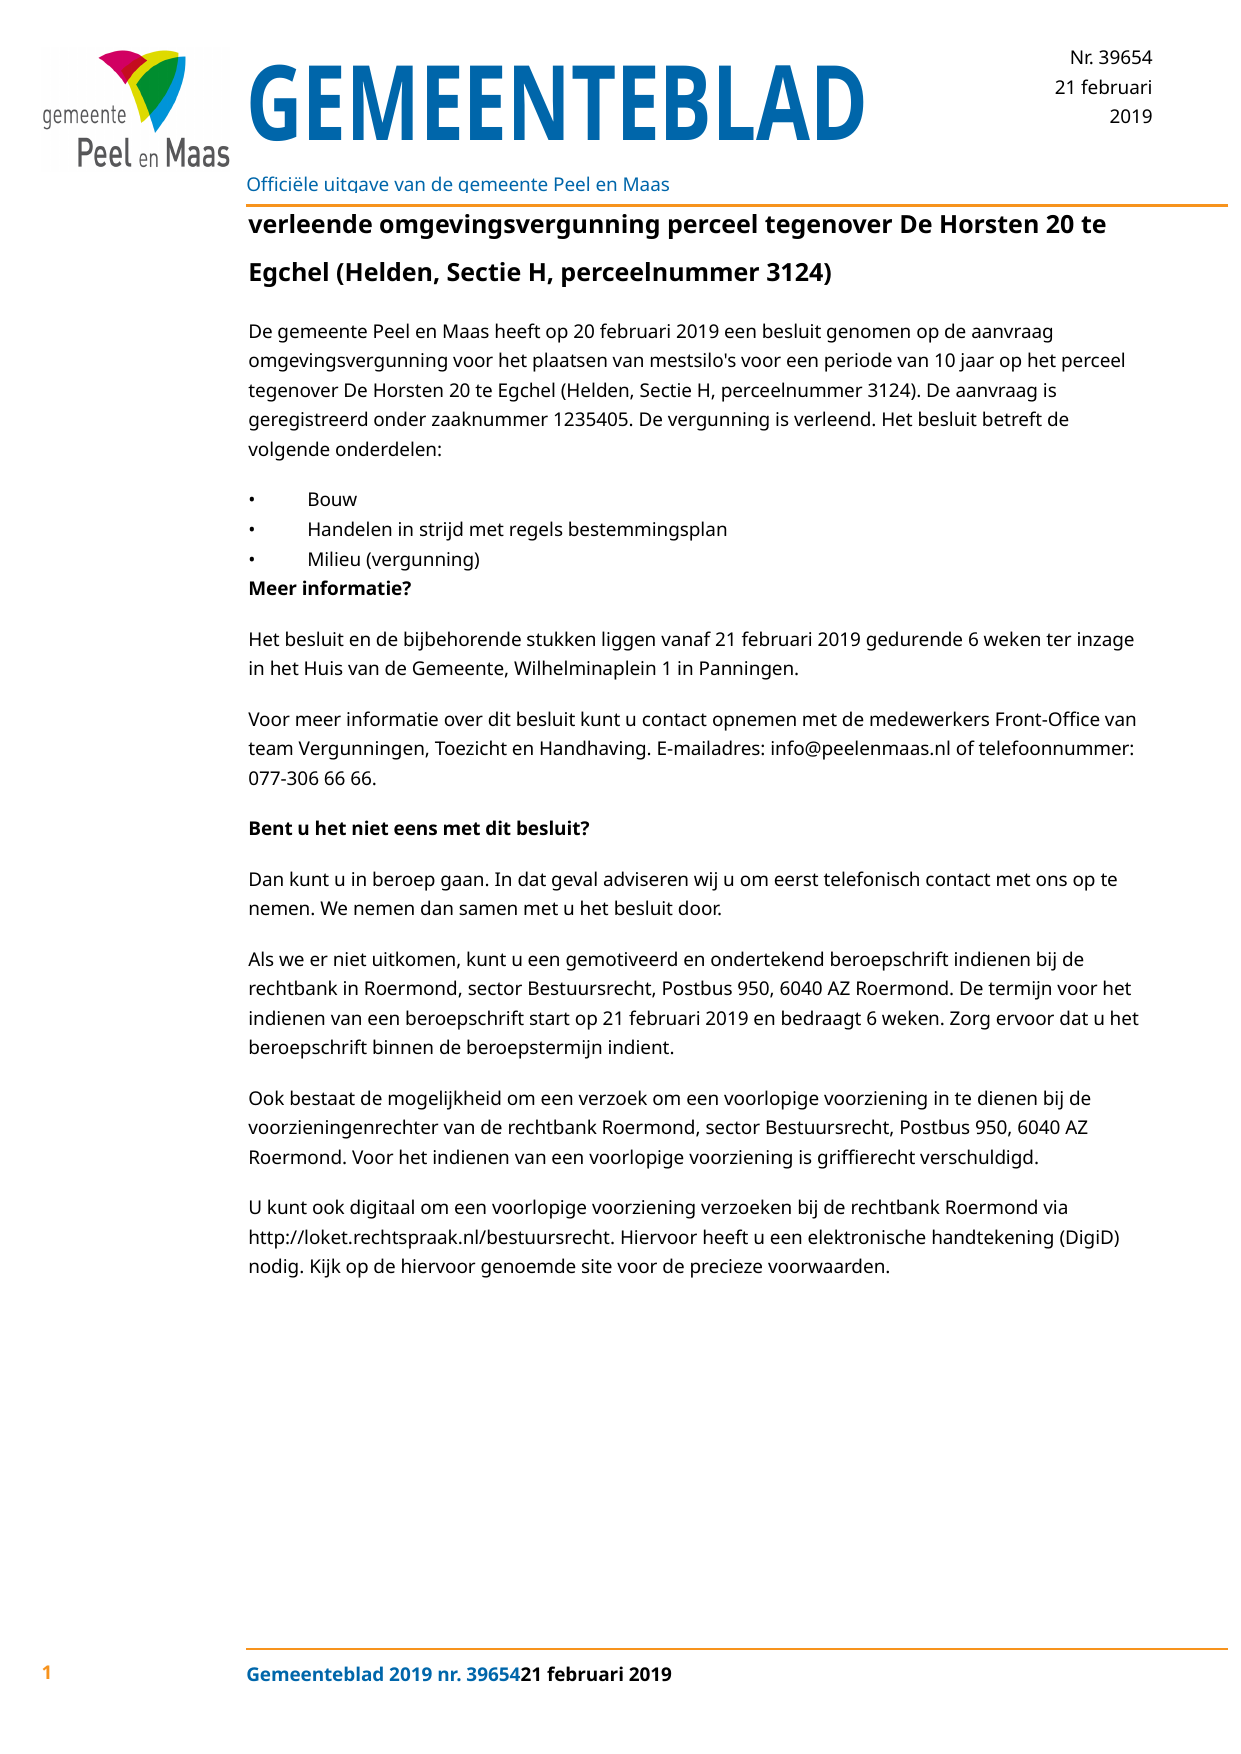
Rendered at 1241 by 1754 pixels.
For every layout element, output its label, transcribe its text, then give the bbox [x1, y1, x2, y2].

text Meer informatie? [248, 575, 1152, 601]
text Voor meer informatie over dit besluit kunt u contact opnemen met de medewerkers Front-Office van team Vergunningen, Toezicht en Handhaving. E-mailadres: info@peelenmaas.nl of telefoonnummer: 077-306 66 66. [248, 706, 1152, 791]
text Als we er niet uitkomen, kunt u een gemotiveerd en ondertekend beroepschrift indienen bij de rechtbank in Roermond, sector Bestuursrecht, Postbus 950, 6040 AZ Roermond. De termijn voor het indienen van een beroepschrift start op 21 februari 2019 en bedraagt 6 weken. Zorg ervoor dat u het beroepschrift binnen de beroepstermijn indient. [248, 946, 1152, 1060]
text Het besluit en de bijbehorende stukken liggen vanaf 21 februari 2019 gedurende 6 weken ter inzage in het Huis van de Gemeente, Wilhelminaplein 1 in Panningen. [248, 626, 1152, 681]
picture [41, 47, 231, 172]
text U kunt ook digitaal om een voorlopige voorziening verzoeken bij de rechtbank Roermond via http://loket.rechtspraak.nl/bestuursrecht. Hiervoor heeft u een elektronische handtekening (DigiD) nodig. Kijk op de hiervoor genoemde site voor de precieze voorwaarden. [248, 1194, 1152, 1279]
text verleende omgevingsvergunning perceel tegenover De Horsten 20 te Egchel (Helden, Sectie H, perceelnummer 3124) [248, 207, 1152, 288]
text Dan kunt u in beroep gaan. In dat geval adviseren wij u om eerst telefonisch contact met ons op te nemen. We nemen dan samen met u het besluit door. [248, 866, 1152, 921]
text Ook bestaat de mogelijkheid om een verzoek om een voorlopige voorziening in te dienen bij de voorzieningenrechter van de rechtbank Roermond, sector Bestuursrecht, Postbus 950, 6040 AZ Roermond. Voor het indienen van een voorlopige voorziening is griffierecht verschuldigd. [248, 1085, 1152, 1170]
list Handelen in strijd met regels bestemmingsplan [248, 516, 1152, 542]
list Bouw [248, 487, 1152, 512]
list Milieu (vergunning) [248, 546, 1152, 572]
text De gemeente Peel en Maas heeft op 20 februari 2019 een besluit genomen op de aanvraag omgevingsvergunning voor het plaatsen van mestsilo's voor een periode van 10 jaar op het perceel tegenover De Horsten 20 te Egchel (Helden, Sectie H, perceelnummer 3124). De aanvraag is geregistreerd onder zaaknummer 1235405. De vergunning is verleend. Het besluit betreft de volgende onderdelen: [248, 318, 1152, 462]
text Bent u het niet eens met dit besluit? [248, 815, 1152, 841]
